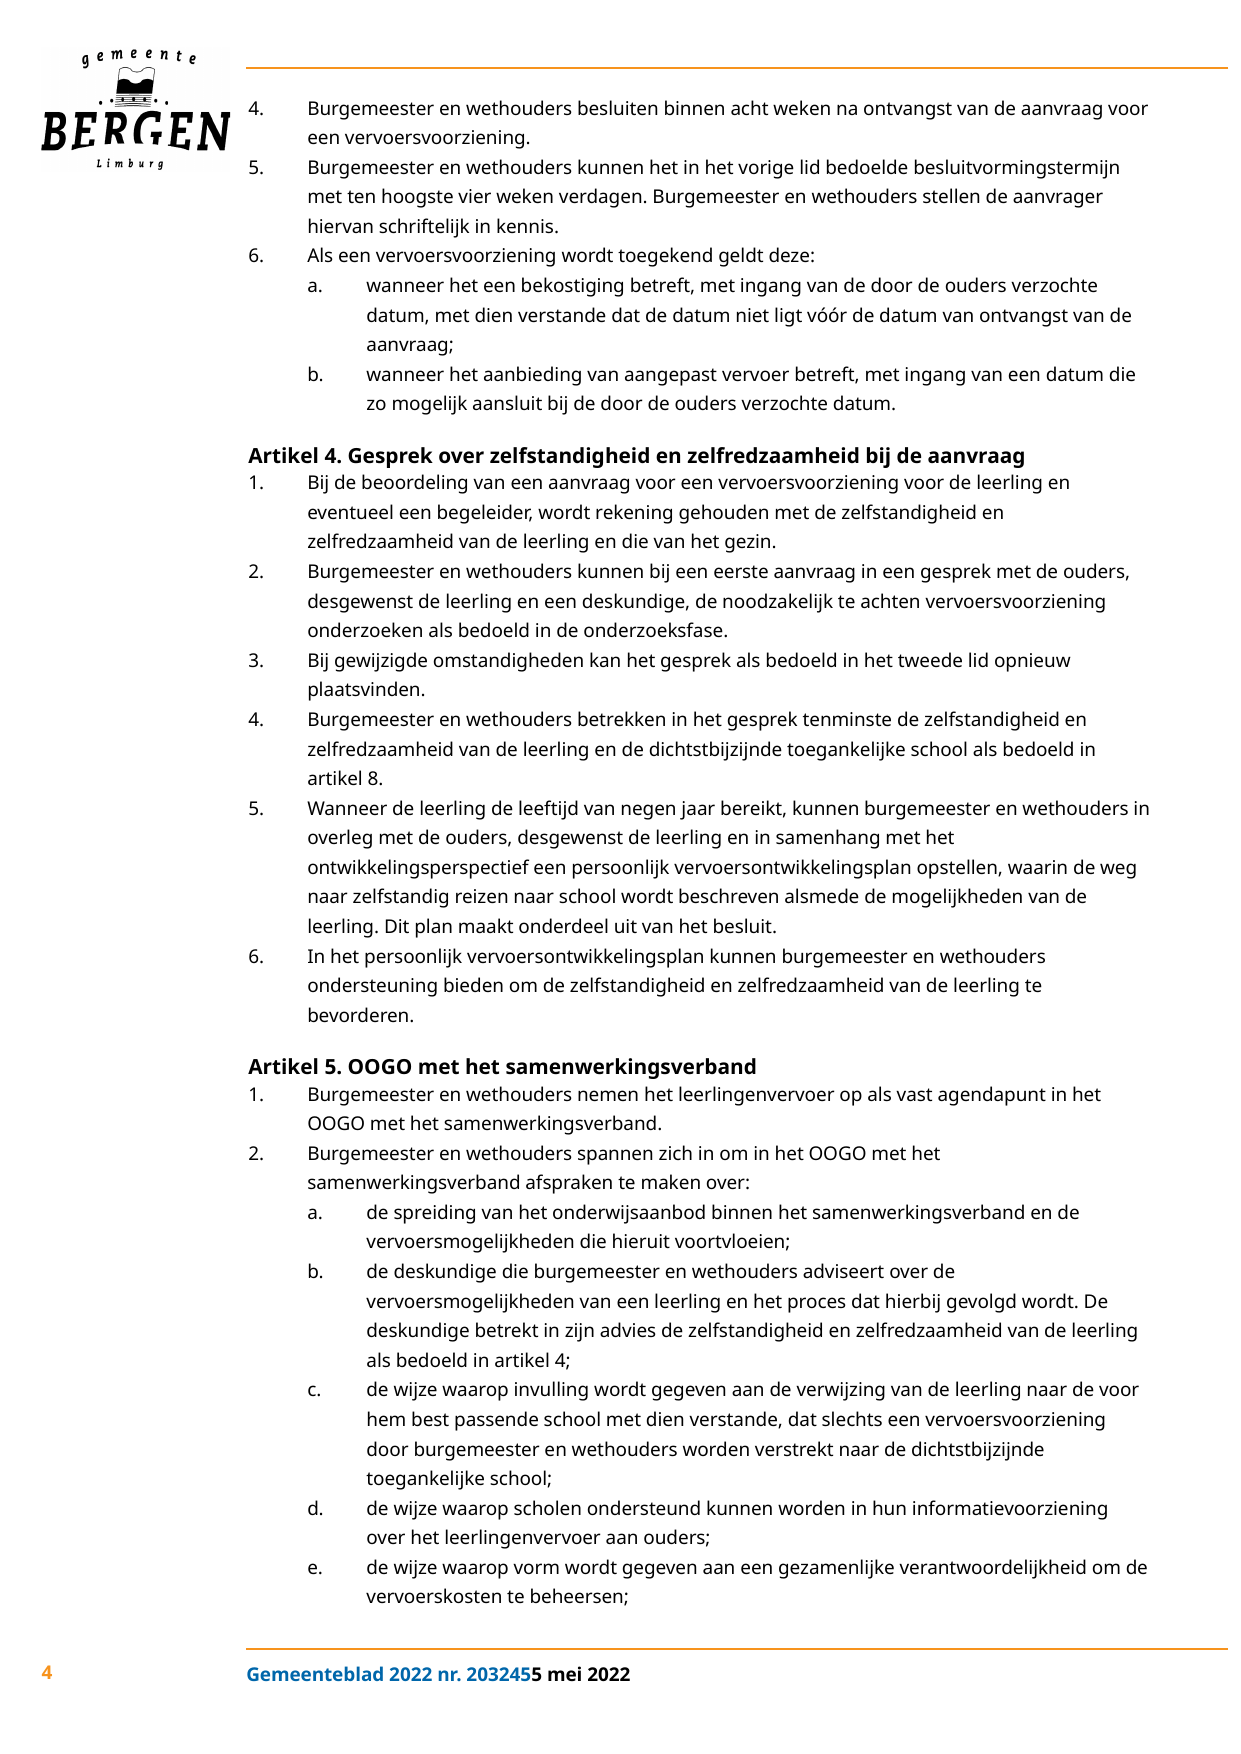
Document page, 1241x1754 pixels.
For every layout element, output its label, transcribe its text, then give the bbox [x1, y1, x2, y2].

list Als een vervoersvoorziening wordt toegekend geldt deze: [248, 243, 1152, 268]
picture [41, 47, 231, 172]
list wanneer het een bekostiging betreft, met ingang van de door de ouders verzochte datum, met dien verstande dat de datum niet ligt vóór de datum van ontvangst van de aanvraag; [307, 272, 1152, 357]
list Wanneer de leerling de leeftijd van negen jaar bereikt, kunnen burgemeester en wethouders in overleg met de ouders, desgewenst de leerling en in samenhang met het ontwikkelingsperspectief een persoonlijk vervoersontwikkelingsplan opstellen, waarin de weg naar zelfstandig reizen naar school wordt beschreven alsmede de mogelijkheden van de leerling. Dit plan maakt onderdeel uit van het besluit. [248, 795, 1152, 939]
list de wijze waarop vorm wordt gegeven aan een gezamenlijke verantwoordelijkheid om de vervoerskosten te beheersen; [307, 1554, 1152, 1609]
list Burgemeester en wethouders spannen zich in om in het OOGO met het samenwerkingsverband afspraken te maken over: [248, 1140, 1152, 1195]
text Artikel 4. Gesprek over zelfstandigheid en zelfredzaamheid bij de aanvraag [248, 441, 1152, 469]
list Burgemeester en wethouders betrekken in het gesprek tenminste de zelfstandigheid en zelfredzaamheid van de leerling en de dichtstbijzijnde toegankelijke school als bedoeld in artikel 8. [248, 706, 1152, 791]
list Burgemeester en wethouders kunnen het in het vorige lid bedoelde besluitvormingstermijn met ten hoogste vier weken verdagen. Burgemeester en wethouders stellen de aanvrager hiervan schriftelijk in kennis. [248, 154, 1152, 239]
list de spreiding van het onderwijsaanbod binnen het samenwerkingsverband en de vervoersmogelijkheden die hieruit voortvloeien; [307, 1199, 1152, 1254]
text Artikel 5. OOGO met het samenwerkingsverband [248, 1052, 1152, 1081]
list Burgemeester en wethouders kunnen bij een eerste aanvraag in een gesprek met de ouders, desgewenst de leerling en een deskundige, de noodzakelijk te achten vervoersvoorziening onderzoeken als bedoeld in de onderzoeksfase. [248, 558, 1152, 643]
list de wijze waarop scholen ondersteund kunnen worden in hun informatievoorziening over het leerlingenvervoer aan ouders; [307, 1495, 1152, 1550]
list de deskundige die burgemeester en wethouders adviseert over de vervoersmogelijkheden van een leerling en het proces dat hierbij gevolgd wordt. De deskundige betrekt in zijn advies de zelfstandigheid en zelfredzaamheid van de leerling als bedoeld in artikel 4; [307, 1258, 1152, 1373]
list Bij de beoordeling van een aanvraag voor een vervoersvoorziening voor de leerling en eventueel een begeleider, wordt rekening gehouden met de zelfstandigheid en zelfredzaamheid van de leerling en die van het gezin. [248, 469, 1152, 554]
list Burgemeester en wethouders nemen het leerlingenvervoer op als vast agendapunt in het OOGO met het samenwerkingsverband. [248, 1081, 1152, 1136]
list de wijze waarop invulling wordt gegeven aan de verwijzing van de leerling naar de voor hem best passende school met dien verstande, dat slechts een vervoersvoorziening door burgemeester en wethouders worden verstrekt naar de dichtstbijzijnde toegankelijke school; [307, 1377, 1152, 1491]
list Burgemeester en wethouders besluiten binnen acht weken na ontvangst van de aanvraag voor een vervoersvoorziening. [248, 95, 1152, 150]
list Bij gewijzigde omstandigheden kan het gesprek als bedoeld in het tweede lid opnieuw plaatsvinden. [248, 647, 1152, 702]
list In het persoonlijk vervoersontwikkelingsplan kunnen burgemeester en wethouders ondersteuning bieden om de zelfstandigheid en zelfredzaamheid van de leerling te bevorderen. [248, 943, 1152, 1028]
list wanneer het aanbieding van aangepast vervoer betreft, met ingang van een datum die zo mogelijk aansluit bij de door de ouders verzochte datum. [307, 361, 1152, 416]
